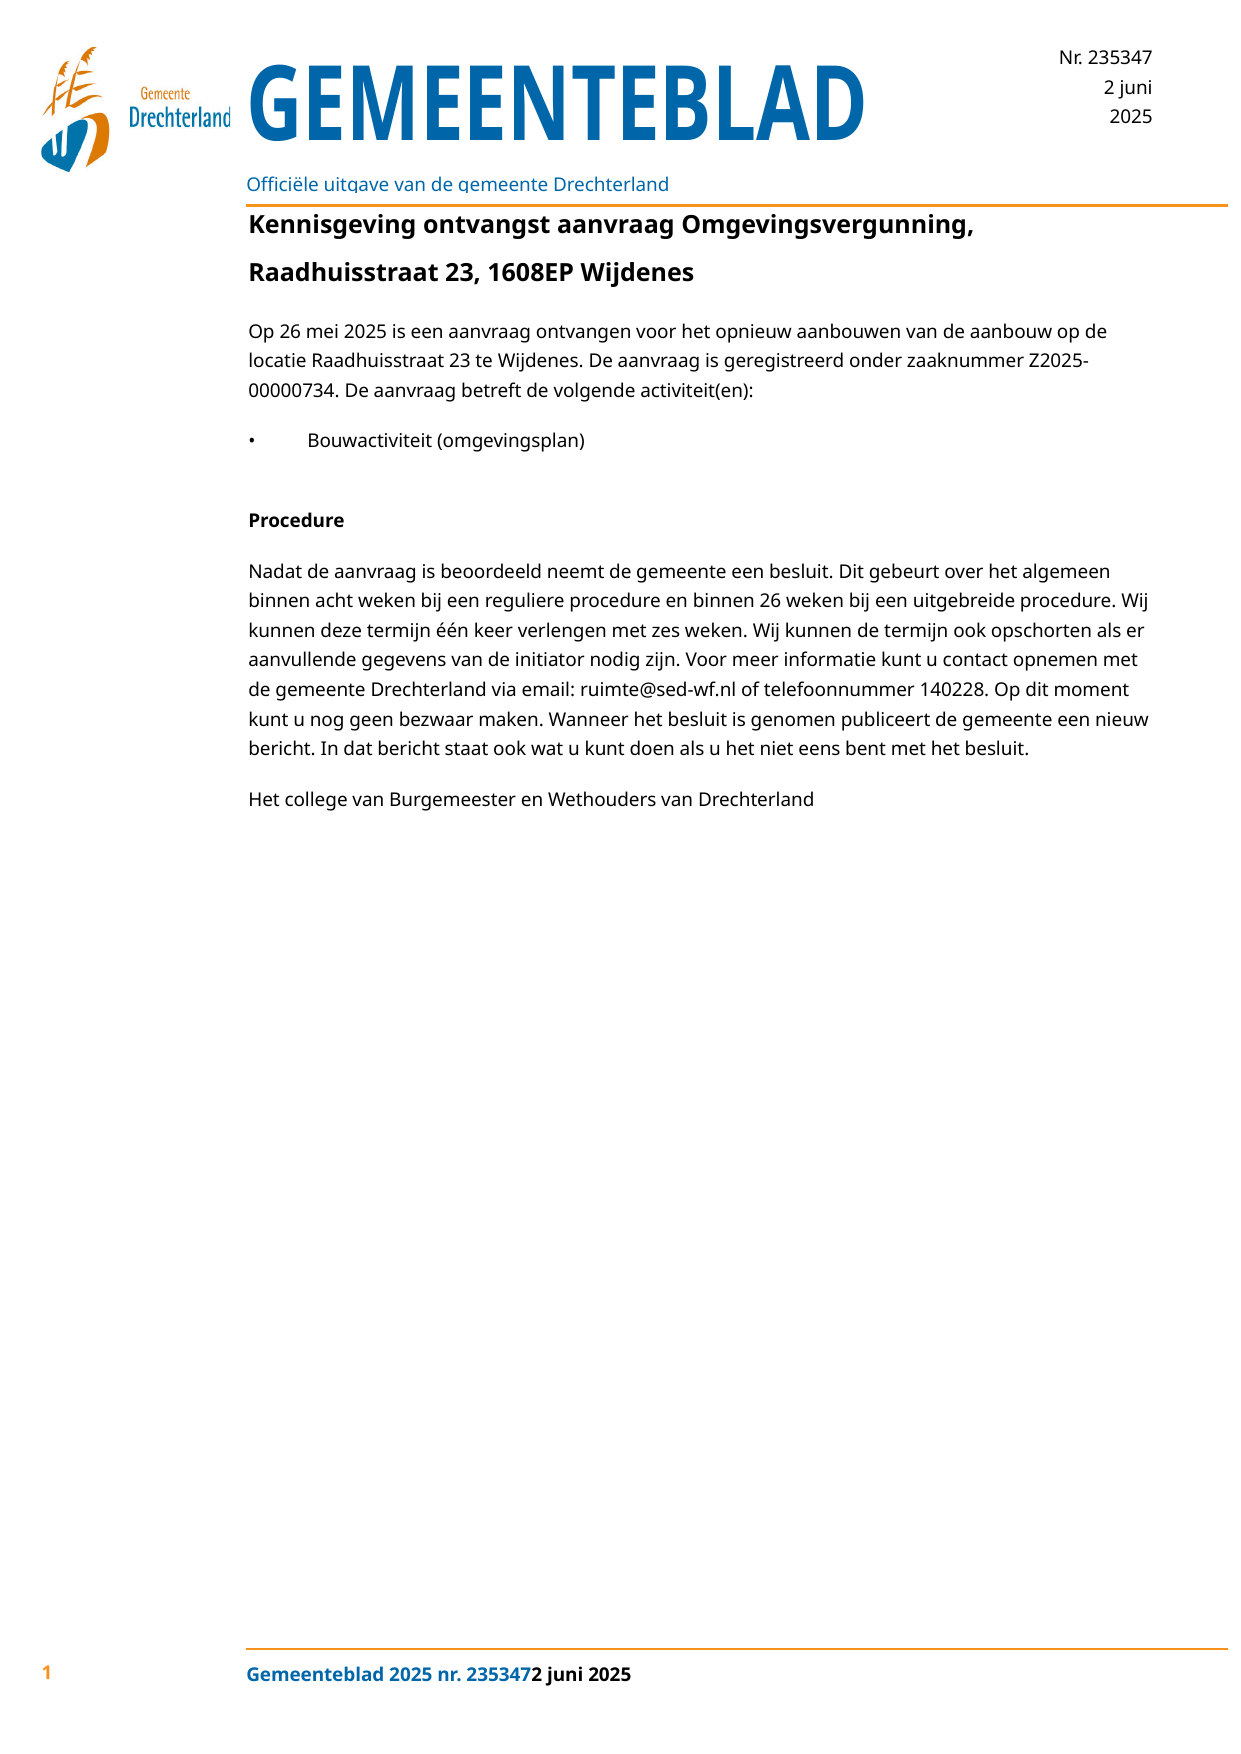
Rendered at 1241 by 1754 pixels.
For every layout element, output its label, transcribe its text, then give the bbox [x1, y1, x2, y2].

text Kennisgeving ontvangst aanvraag Omgevingsvergunning, Raadhuisstraat 23, 1608EP Wijdenes [248, 207, 1152, 288]
text Procedure [248, 507, 1152, 533]
text Het college van Burgemeester en Wethouders van Drechterland [248, 786, 1152, 812]
text Nadat de aanvraag is beoordeeld neemt de gemeente een besluit. Dit gebeurt over het algemeen binnen acht weken bij een reguliere procedure en binnen 26 weken bij een uitgebreide procedure. Wij kunnen deze termijn één keer verlengen met zes weken. Wij kunnen de termijn ook opschorten als er aanvullende gegevens van de initiator nodig zijn. Voor meer informatie kunt u contact opnemen met de gemeente Drechterland via email: ruimte@sed-wf.nl of telefoonnummer 140228. Op dit moment kunt u nog geen bezwaar maken. Wanneer het besluit is genomen publiceert de gemeente een nieuw bericht. In dat bericht staat ook wat u kunt doen als u het niet eens bent met het besluit. [248, 558, 1152, 761]
picture [226, 115, 231, 124]
picture [41, 158, 64, 172]
picture [41, 47, 231, 172]
text Op 26 mei 2025 is een aanvraag ontvangen voor het opnieuw aanbouwen van de aanbouw op de locatie Raadhuisstraat 23 te Wijdenes. De aanvraag is geregistreerd onder zaaknummer Z2025-00000734. De aanvraag betreft de volgende activiteit(en): [248, 318, 1152, 403]
list Bouwactiviteit (omgevingsplan) [248, 427, 1152, 453]
